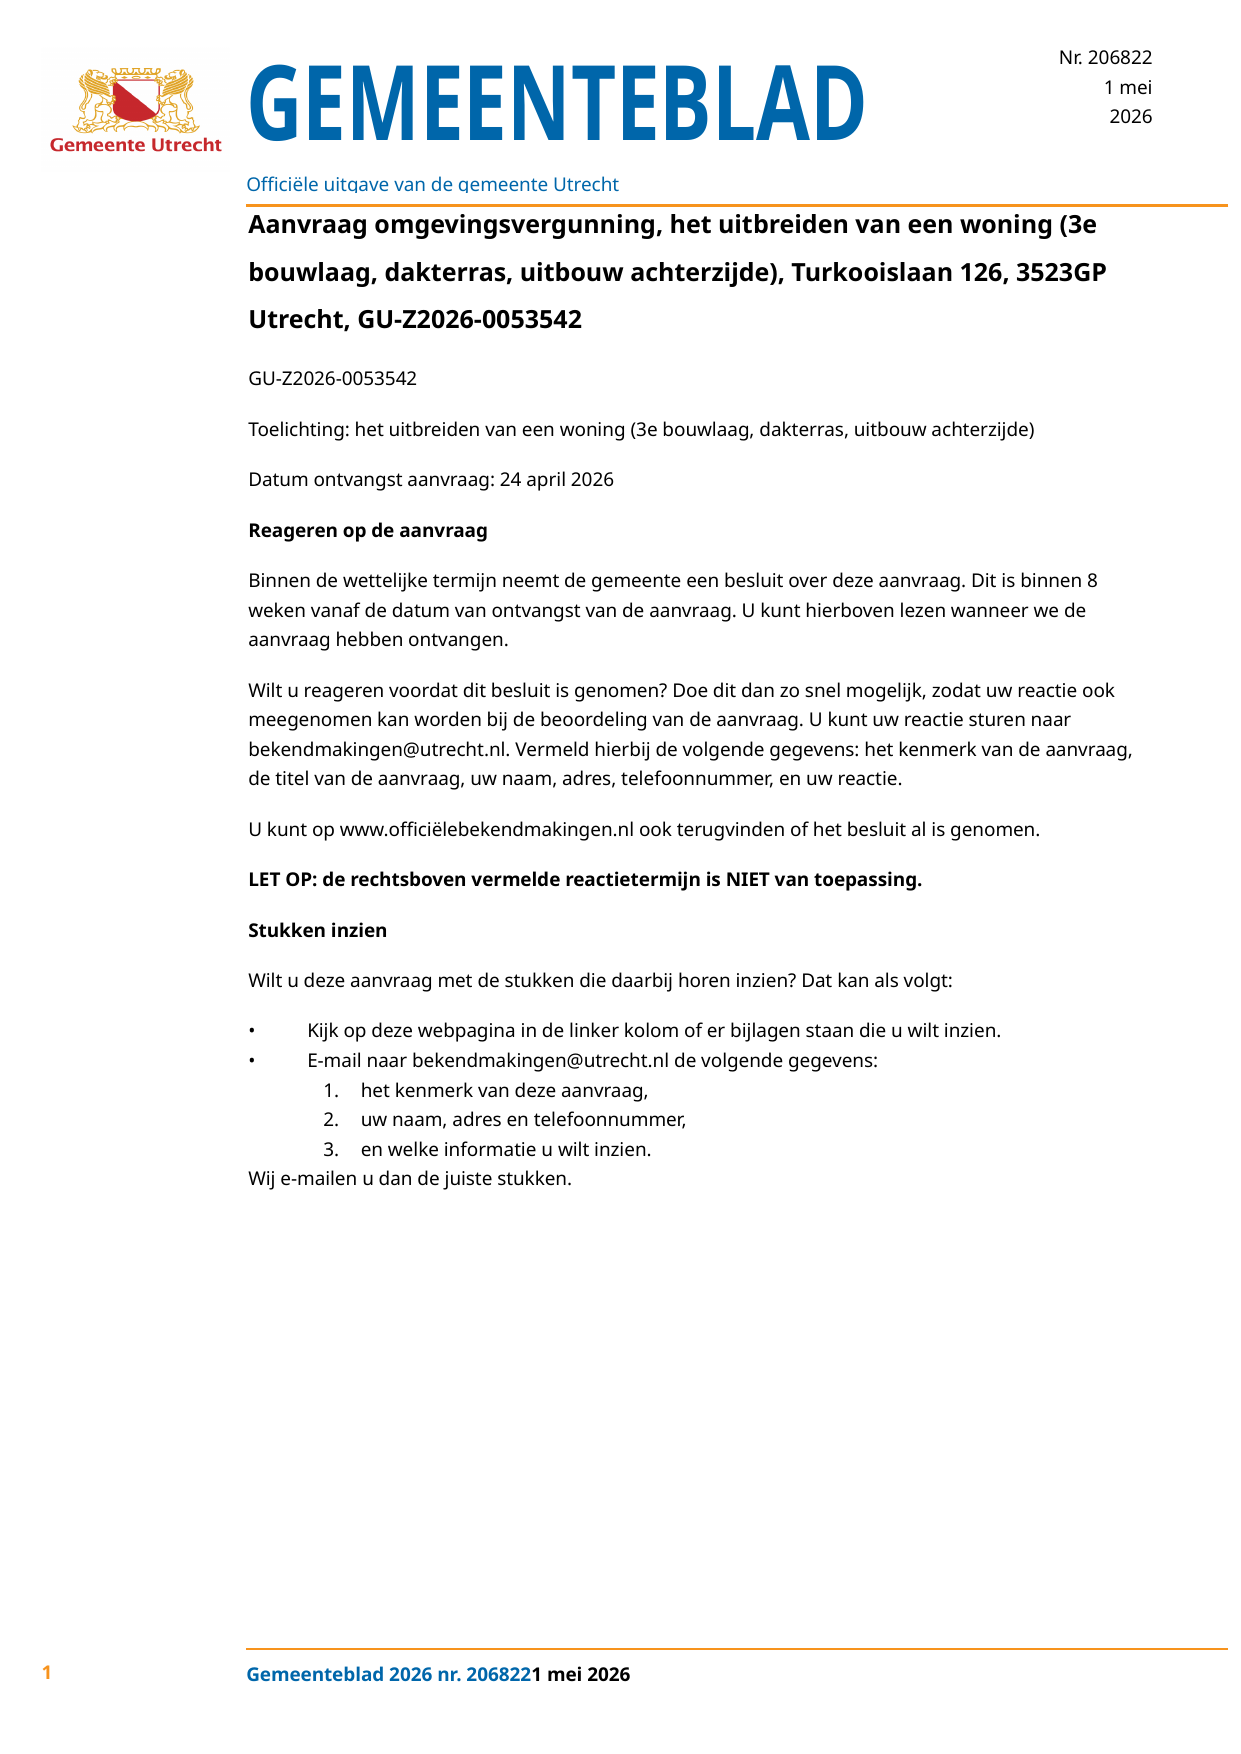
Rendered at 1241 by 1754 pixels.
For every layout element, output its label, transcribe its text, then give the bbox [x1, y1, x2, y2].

list het kenmerk van deze aanvraag, [323, 1077, 1152, 1102]
text Datum ontvangst aanvraag: 24 april 2026 [248, 466, 1152, 492]
list E-mail naar bekendmakingen@utrecht.nl de volgende gegevens: [248, 1047, 1152, 1073]
list Kijk op deze webpagina in de linker kolom of er bijlagen staan die u wilt inzien. [248, 1018, 1152, 1043]
text Stukken inzien [248, 917, 1152, 942]
text Toelichting: het uitbreiden van een woning (3e bouwlaag, dakterras, uitbouw achterzijde) [248, 416, 1152, 442]
text Wij e-mailen u dan de juiste stukken. [248, 1166, 1152, 1191]
list en welke informatie u wilt inzien. [323, 1136, 1152, 1162]
text LET OP: de rechtsboven vermelde reactietermijn is NIET van toepassing. [248, 866, 1152, 892]
text Wilt u reageren voordat dit besluit is genomen? Doe dit dan zo snel mogelijk, zodat uw reactie ook meegenomen kan worden bij de beoordeling van de aanvraag. U kunt uw reactie sturen naar bekendmakingen@utrecht.nl. Vermeld hierbij de volgende gegevens: het kenmerk van de aanvraag, de titel van de aanvraag, uw naam, adres, telefoonnummer, en uw reactie. [248, 677, 1152, 791]
text Reageren op de aanvraag [248, 517, 1152, 542]
text Binnen de wettelijke termijn neemt de gemeente een besluit over deze aanvraag. Dit is binnen 8 weken vanaf de datum van ontvangst van de aanvraag. U kunt hierboven lezen wanneer we de aanvraag hebben ontvangen. [248, 567, 1152, 652]
text Aanvraag omgevingsvergunning, het uitbreiden van een woning (3e bouwlaag, dakterras, uitbouw achterzijde), Turkooislaan 126, 3523GP Utrecht, GU-Z2026-0053542 [248, 207, 1152, 336]
text GU-Z2026-0053542 [248, 366, 1152, 391]
text Wilt u deze aanvraag met de stukken die daarbij horen inzien? Dat kan als volgt: [248, 967, 1152, 993]
text U kunt op www.officiëlebekendmakingen.nl ook terugvinden of het besluit al is genomen. [248, 816, 1152, 842]
picture [41, 47, 231, 172]
list uw naam, adres en telefoonnummer, [323, 1106, 1152, 1132]
